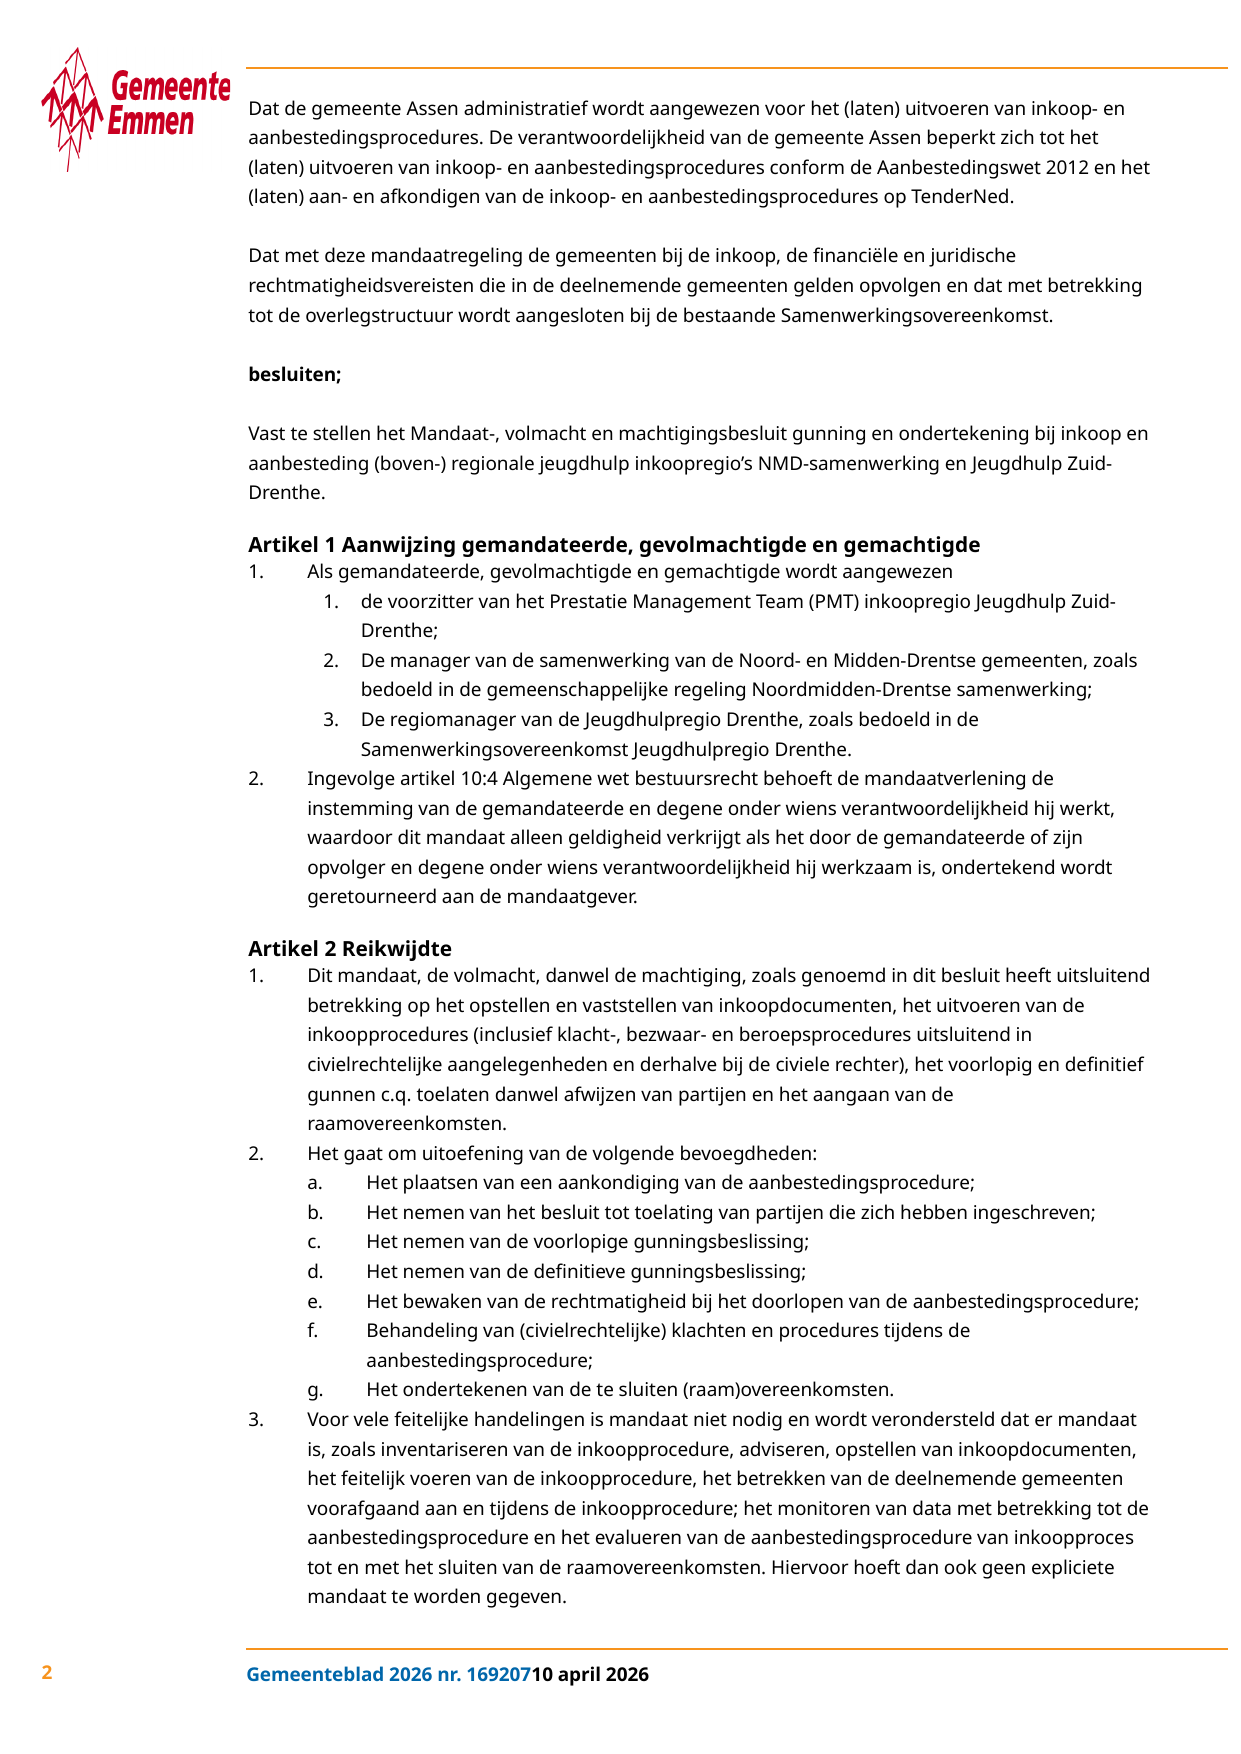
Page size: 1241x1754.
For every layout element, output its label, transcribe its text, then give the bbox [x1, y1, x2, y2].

list Ingevolge artikel 10:4 Algemene wet bestuursrecht behoeft de mandaatverlening de instemming van de gemandateerde en degene onder wiens verantwoordelijkheid hij werkt, waardoor dit mandaat alleen geldigheid verkrijgt als het door de gemandateerde of zijn opvolger en degene onder wiens verantwoordelijkheid hij werkzaam is, ondertekend wordt geretourneerd aan de mandaatgever. [248, 765, 1152, 909]
list Het ondertekenen van de te sluiten (raam)overeenkomsten. [307, 1377, 1152, 1402]
list Behandeling van (civielrechtelijke) klachten en procedures tijdens de aanbestedingsprocedure; [307, 1317, 1152, 1373]
list Het nemen van de voorlopige gunningsbeslissing; [307, 1229, 1152, 1254]
text Vast te stellen het Mandaat-, volmacht en machtigingsbesluit gunning en ondertekening bij inkoop en aanbesteding (boven-) regionale jeugdhulp inkoopregio’s NMD-samenwerking en Jeugdhulp Zuid-Drenthe. [248, 420, 1152, 505]
list de voorzitter van het Prestatie Management Team (PMT) inkoopregio Jeugdhulp Zuid-Drenthe; [323, 588, 1152, 643]
list Het nemen van het besluit tot toelating van partijen die zich hebben ingeschreven; [307, 1199, 1152, 1225]
list Het plaatsen van een aankondiging van de aanbestedingsprocedure; [307, 1169, 1152, 1195]
list De manager van de samenwerking van de Noord- en Midden-Drentse gemeenten, zoals bedoeld in de gemeenschappelijke regeling Noordmidden-Drentse samenwerking; [323, 647, 1152, 702]
text Dat met deze mandaatregeling de gemeenten bij de inkoop, de financiële en juridische rechtmatigheidsvereisten die in de deelnemende gemeenten gelden opvolgen en dat met betrekking tot de overlegstructuur wordt aangesloten bij de bestaande Samenwerkingsovereenkomst. [248, 243, 1152, 328]
list Het gaat om uitoefening van de volgende bevoegdheden: [248, 1140, 1152, 1166]
list Het nemen van de definitieve gunningsbeslissing; [307, 1258, 1152, 1284]
text besluiten; [248, 361, 1152, 387]
picture [41, 47, 231, 172]
text Artikel 2 Reikwijdte [248, 934, 1152, 962]
text Dat de gemeente Assen administratief wordt aangewezen voor het (laten) uitvoeren van inkoop- en aanbestedingsprocedures. De verantwoordelijkheid van de gemeente Assen beperkt zich tot het (laten) uitvoeren van inkoop- en aanbestedingsprocedures conform de Aanbestedingswet 2012 en het (laten) aan- en afkondigen van de inkoop- en aanbestedingsprocedures op TenderNed. [248, 95, 1152, 209]
list Als gemandateerde, gevolmachtigde en gemachtigde wordt aangewezen [248, 558, 1152, 584]
list Het bewaken van de rechtmatigheid bij het doorlopen van de aanbestedingsprocedure; [307, 1288, 1152, 1314]
text Artikel 1 Aanwijzing gemandateerde, gevolmachtigde en gemachtigde [248, 530, 1152, 558]
list De regiomanager van de Jeugdhulpregio Drenthe, zoals bedoeld in de Samenwerkingsovereenkomst Jeugdhulpregio Drenthe. [323, 706, 1152, 761]
list Voor vele feitelijke handelingen is mandaat niet nodig en wordt verondersteld dat er mandaat is, zoals inventariseren van de inkoopprocedure, adviseren, opstellen van inkoopdocumenten, het feitelijk voeren van de inkoopprocedure, het betrekken van de deelnemende gemeenten voorafgaand aan en tijdens de inkoopprocedure; het monitoren van data met betrekking tot de aanbestedingsprocedure en het evalueren van de aanbestedingsprocedure van inkoopproces tot en met het sluiten van de raamovereenkomsten. Hiervoor hoeft dan ook geen expliciete mandaat te worden gegeven. [248, 1406, 1152, 1609]
list Dit mandaat, de volmacht, danwel de machtiging, zoals genoemd in dit besluit heeft uitsluitend betrekking op het opstellen en vaststellen van inkoopdocumenten, het uitvoeren van de inkoopprocedures (inclusief klacht-, bezwaar- en beroepsprocedures uitsluitend in civielrechtelijke aangelegenheden en derhalve bij de civiele rechter), het voorlopig en definitief gunnen c.q. toelaten danwel afwijzen van partijen en het aangaan van de raamovereenkomsten. [248, 962, 1152, 1136]
